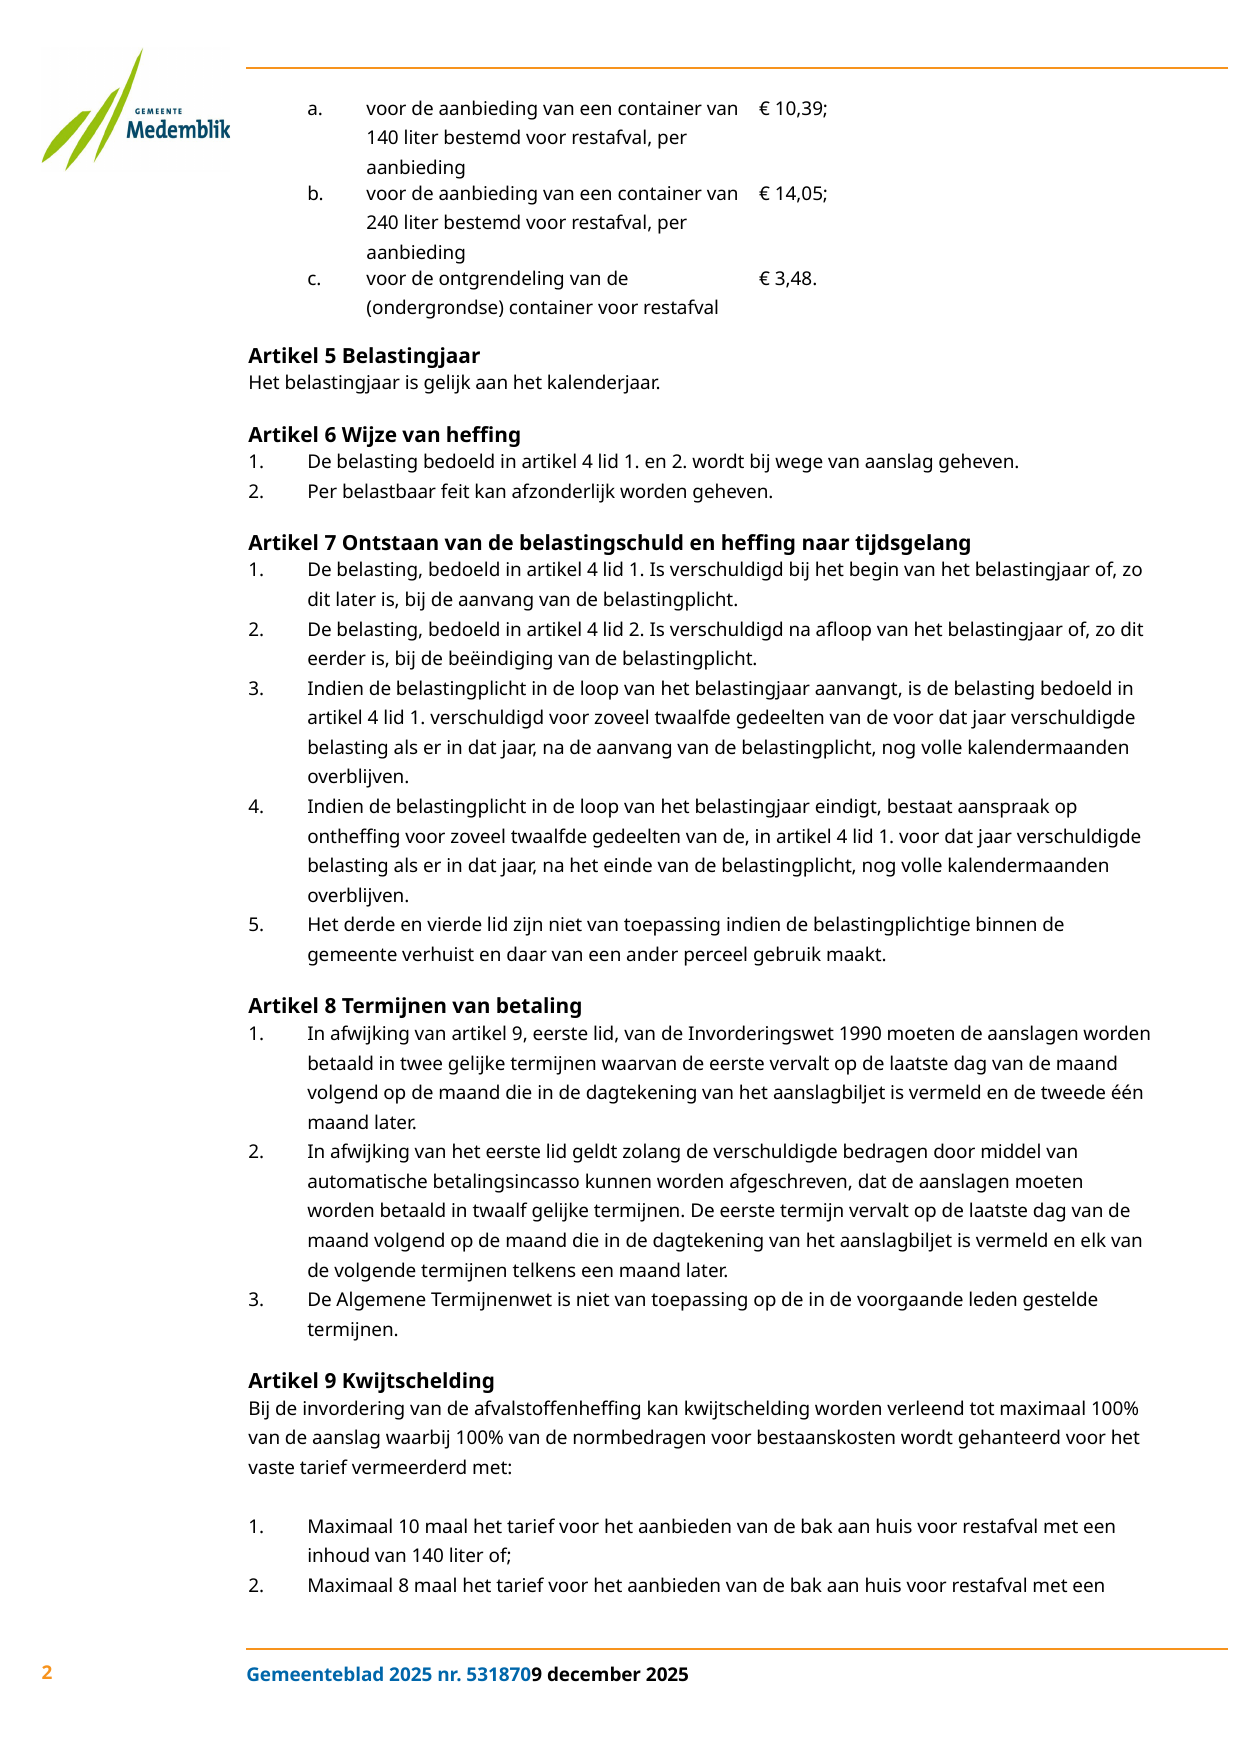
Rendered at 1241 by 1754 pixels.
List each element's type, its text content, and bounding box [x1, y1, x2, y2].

list De belasting, bedoeld in artikel 4 lid 1. Is verschuldigd bij het begin van het belastingjaar of, zo dit later is, bij de aanvang van de belastingplicht. [248, 557, 1152, 612]
table_header voor de aanbieding van een container van 140 liter bestemd voor restafval, per aanbieding [307, 95, 759, 180]
list Indien de belastingplicht in de loop van het belastingjaar aanvangt, is de belasting bedoeld in artikel 4 lid 1. verschuldigd voor zoveel twaalfde gedeelten van de voor dat jaar verschuldigde belasting als er in dat jaar, na de aanvang van de belastingplicht, nog volle kalendermaanden overblijven. [248, 675, 1152, 789]
text Het belastingjaar is gelijk aan het kalenderjaar. [248, 369, 1152, 395]
table_cell € 14,05; [759, 180, 1211, 265]
table_header € 10,39; [759, 95, 1211, 180]
list De belasting, bedoeld in artikel 4 lid 2. Is verschuldigd na afloop van het belastingjaar of, zo dit eerder is, bij de beëindiging van de belastingplicht. [248, 616, 1152, 671]
table_cell € 3,48. [759, 265, 1211, 320]
text Artikel 7 Ontstaan van de belastingschuld en heffing naar tijdsgelang [248, 528, 1152, 557]
text Artikel 6 Wijze van heffing [248, 420, 1152, 448]
list Maximaal 10 maal het tarief voor het aanbieden van de bak aan huis voor restafval met een inhoud van 140 liter of; [248, 1513, 1152, 1568]
table_cell voor de ontgrendeling van de (ondergrondse) container voor restafval [307, 265, 759, 320]
text Artikel 8 Termijnen van betaling [248, 992, 1152, 1020]
text Bij de invordering van de afvalstoffenheffing kan kwijtschelding worden verleend tot maximaal 100% van de aanslag waarbij 100% van de normbedragen voor bestaanskosten wordt gehanteerd voor het vaste tarief vermeerderd met: [248, 1395, 1152, 1480]
text Artikel 5 Belastingjaar [248, 341, 1152, 369]
list Maximaal 8 maal het tarief voor het aanbieden van de bak aan huis voor restafval met een [248, 1572, 1152, 1598]
list Per belastbaar feit kan afzonderlijk worden geheven. [248, 478, 1152, 503]
table_cell voor de aanbieding van een container van 240 liter bestemd voor restafval, per aanbieding [307, 180, 759, 265]
picture [41, 47, 231, 172]
list De Algemene Termijnenwet is niet van toepassing op de in de voorgaande leden gestelde termijnen. [248, 1286, 1152, 1342]
list In afwijking van het eerste lid geldt zolang de verschuldigde bedragen door middel van automatische betalingsincasso kunnen worden afgeschreven, dat de aanslagen moeten worden betaald in twaalf gelijke termijnen. De eerste termijn vervalt op de laatste dag van de maand volgend op de maand die in de dagtekening van het aanslagbiljet is vermeld en elk van de volgende termijnen telkens een maand later. [248, 1138, 1152, 1282]
list Het derde en vierde lid zijn niet van toepassing indien de belastingplichtige binnen de gemeente verhuist en daar van een ander perceel gebruik maakt. [248, 912, 1152, 967]
list In afwijking van artikel 9, eerste lid, van de Invorderingswet 1990 moeten de aanslagen worden betaald in twee gelijke termijnen waarvan de eerste vervalt op de laatste dag van de maand volgend op de maand die in de dagtekening van het aanslagbiljet is vermeld en de tweede één maand later. [248, 1020, 1152, 1134]
list Indien de belastingplicht in de loop van het belastingjaar eindigt, bestaat aanspraak op ontheffing voor zoveel twaalfde gedeelten van de, in artikel 4 lid 1. voor dat jaar verschuldigde belasting als er in dat jaar, na het einde van de belastingplicht, nog volle kalendermaanden overblijven. [248, 793, 1152, 908]
list De belasting bedoeld in artikel 4 lid 1. en 2. wordt bij wege van aanslag geheven. [248, 448, 1152, 474]
text Artikel 9 Kwijtschelding [248, 1366, 1152, 1395]
